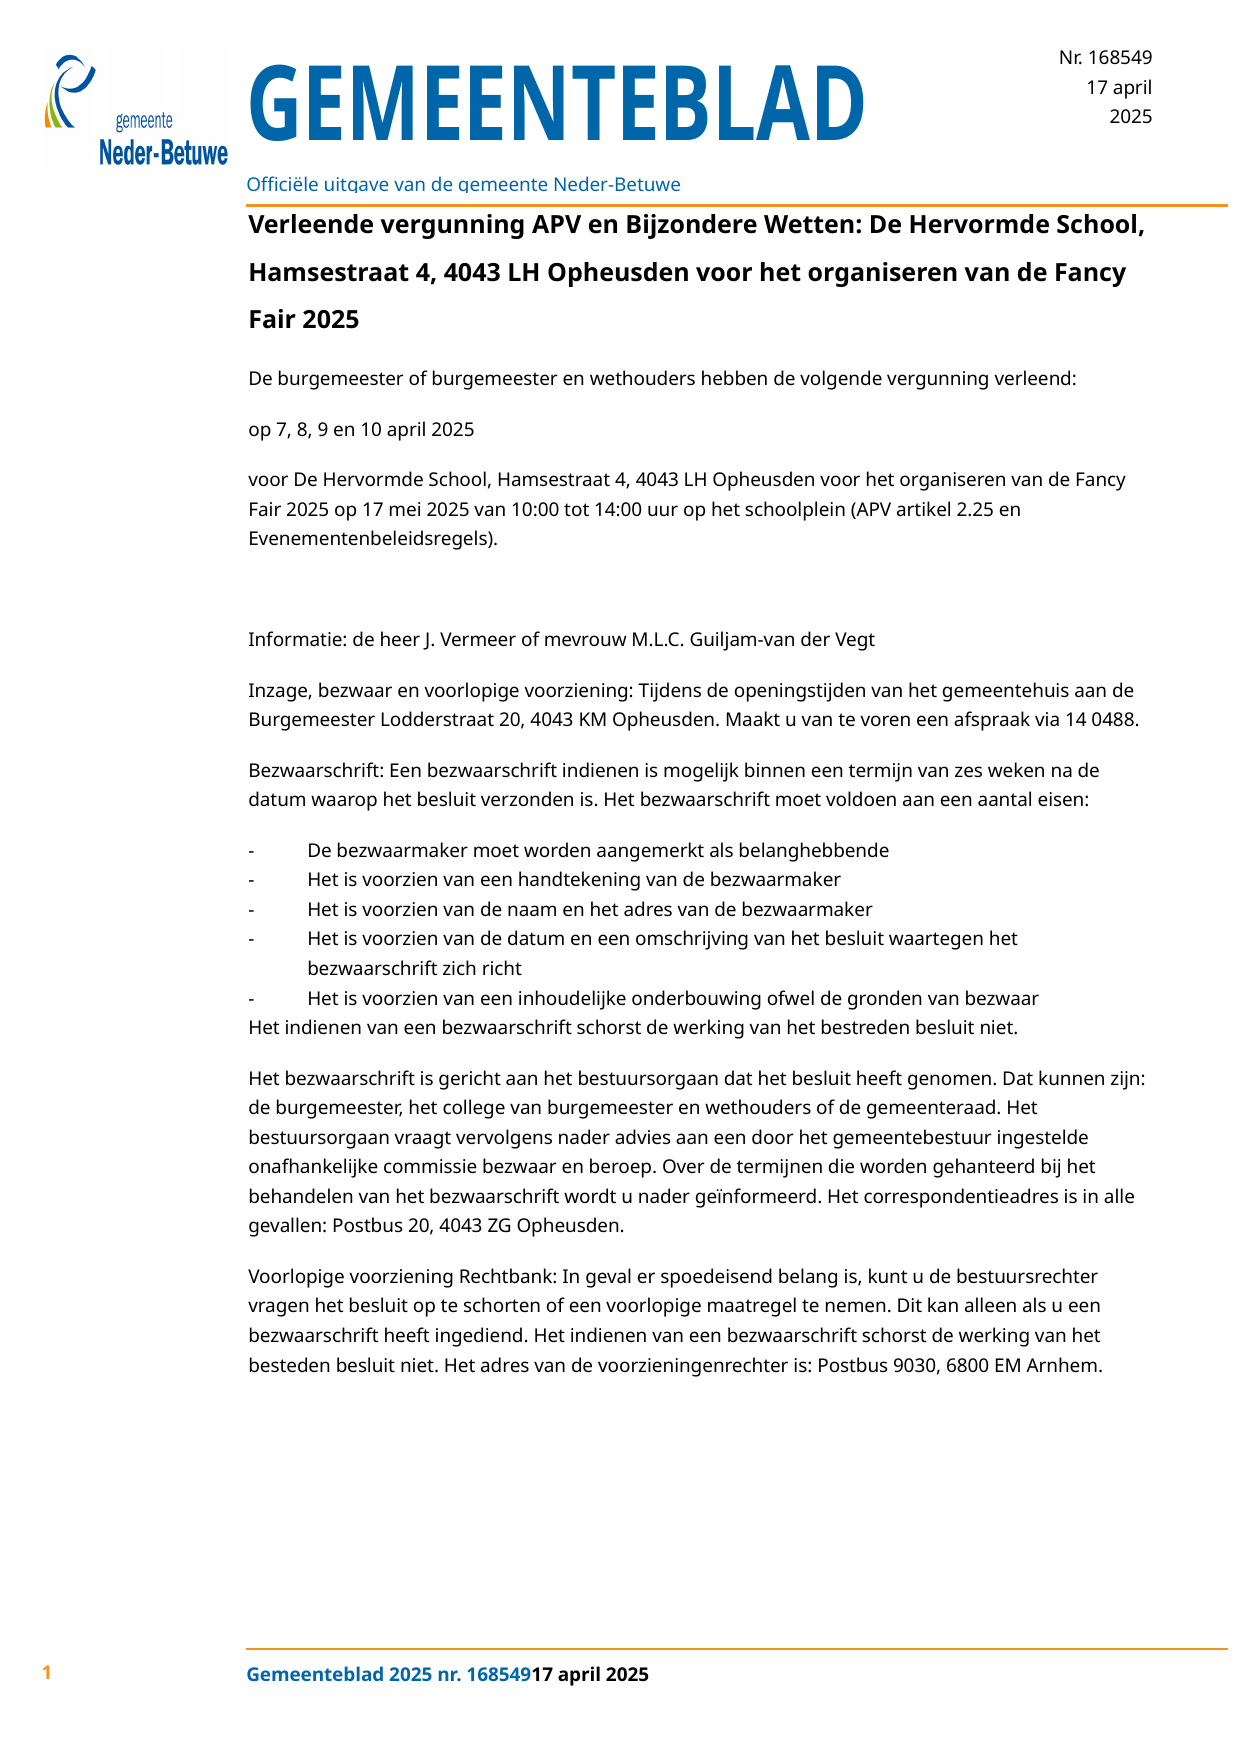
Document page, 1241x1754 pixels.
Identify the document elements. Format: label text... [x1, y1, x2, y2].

picture [41, 47, 231, 172]
text voor De Hervormde School, Hamsestraat 4, 4043 LH Opheusden voor het organiseren van de Fancy Fair 2025 op 17 mei 2025 van 10:00 tot 14:00 uur op het schoolplein (APV artikel 2.25 en Evenementenbeleidsregels). [248, 466, 1152, 551]
text Inzage, bezwaar en voorlopige voorziening: Tijdens de openingstijden van het gemeentehuis aan de Burgemeester Lodderstraat 20, 4043 KM Opheusden. Maakt u van te voren een afspraak via 14 0488. [248, 677, 1152, 732]
text Het indienen van een bezwaarschrift schorst de werking van het bestreden besluit niet. [248, 1014, 1152, 1040]
text Informatie: de heer J. Vermeer of mevrouw M.L.C. Guiljam-van der Vegt [248, 626, 1152, 652]
list Het is voorzien van een handtekening van de bezwaarmaker [248, 866, 1152, 892]
text Het bezwaarschrift is gericht aan het bestuursorgaan dat het besluit heeft genomen. Dat kunnen zijn: de burgemeester, het college van burgemeester en wethouders of de gemeenteraad. Het bestuursorgaan vraagt vervolgens nader advies aan een door het gemeentebestuur ingestelde onafhankelijke commissie bezwaar en beroep. Over de termijnen die worden gehanteerd bij het behandelen van het bezwaarschrift wordt u nader geïnformeerd. Het correspondentieadres is in alle gevallen: Postbus 20, 4043 ZG Opheusden. [248, 1065, 1152, 1238]
text Verleende vergunning APV en Bijzondere Wetten: De Hervormde School, Hamsestraat 4, 4043 LH Opheusden voor het organiseren van de Fancy Fair 2025 [248, 207, 1152, 336]
text op 7, 8, 9 en 10 april 2025 [248, 416, 1152, 442]
text Voorlopige voorziening Rechtbank: In geval er spoedeisend belang is, kunt u de bestuursrechter vragen het besluit op te schorten of een voorlopige maatregel te nemen. Dit kan alleen als u een bezwaarschrift heeft ingediend. Het indienen van een bezwaarschrift schorst de werking van het besteden besluit niet. Het adres van de voorzieningenrechter is: Postbus 9030, 6800 EM Arnhem. [248, 1263, 1152, 1377]
text De burgemeester of burgemeester en wethouders hebben de volgende vergunning verleend: [248, 366, 1152, 391]
list Het is voorzien van de datum en een omschrijving van het besluit waartegen het bezwaarschrift zich richt [248, 926, 1152, 981]
list Het is voorzien van een inhoudelijke onderbouwing ofwel de gronden van bezwaar [248, 985, 1152, 1010]
list De bezwaarmaker moet worden aangemerkt als belanghebbende [248, 837, 1152, 862]
list Het is voorzien van de naam en het adres van de bezwaarmaker [248, 896, 1152, 922]
text Bezwaarschrift: Een bezwaarschrift indienen is mogelijk binnen een termijn van zes weken na de datum waarop het besluit verzonden is. Het bezwaarschrift moet voldoen aan een aantal eisen: [248, 757, 1152, 812]
